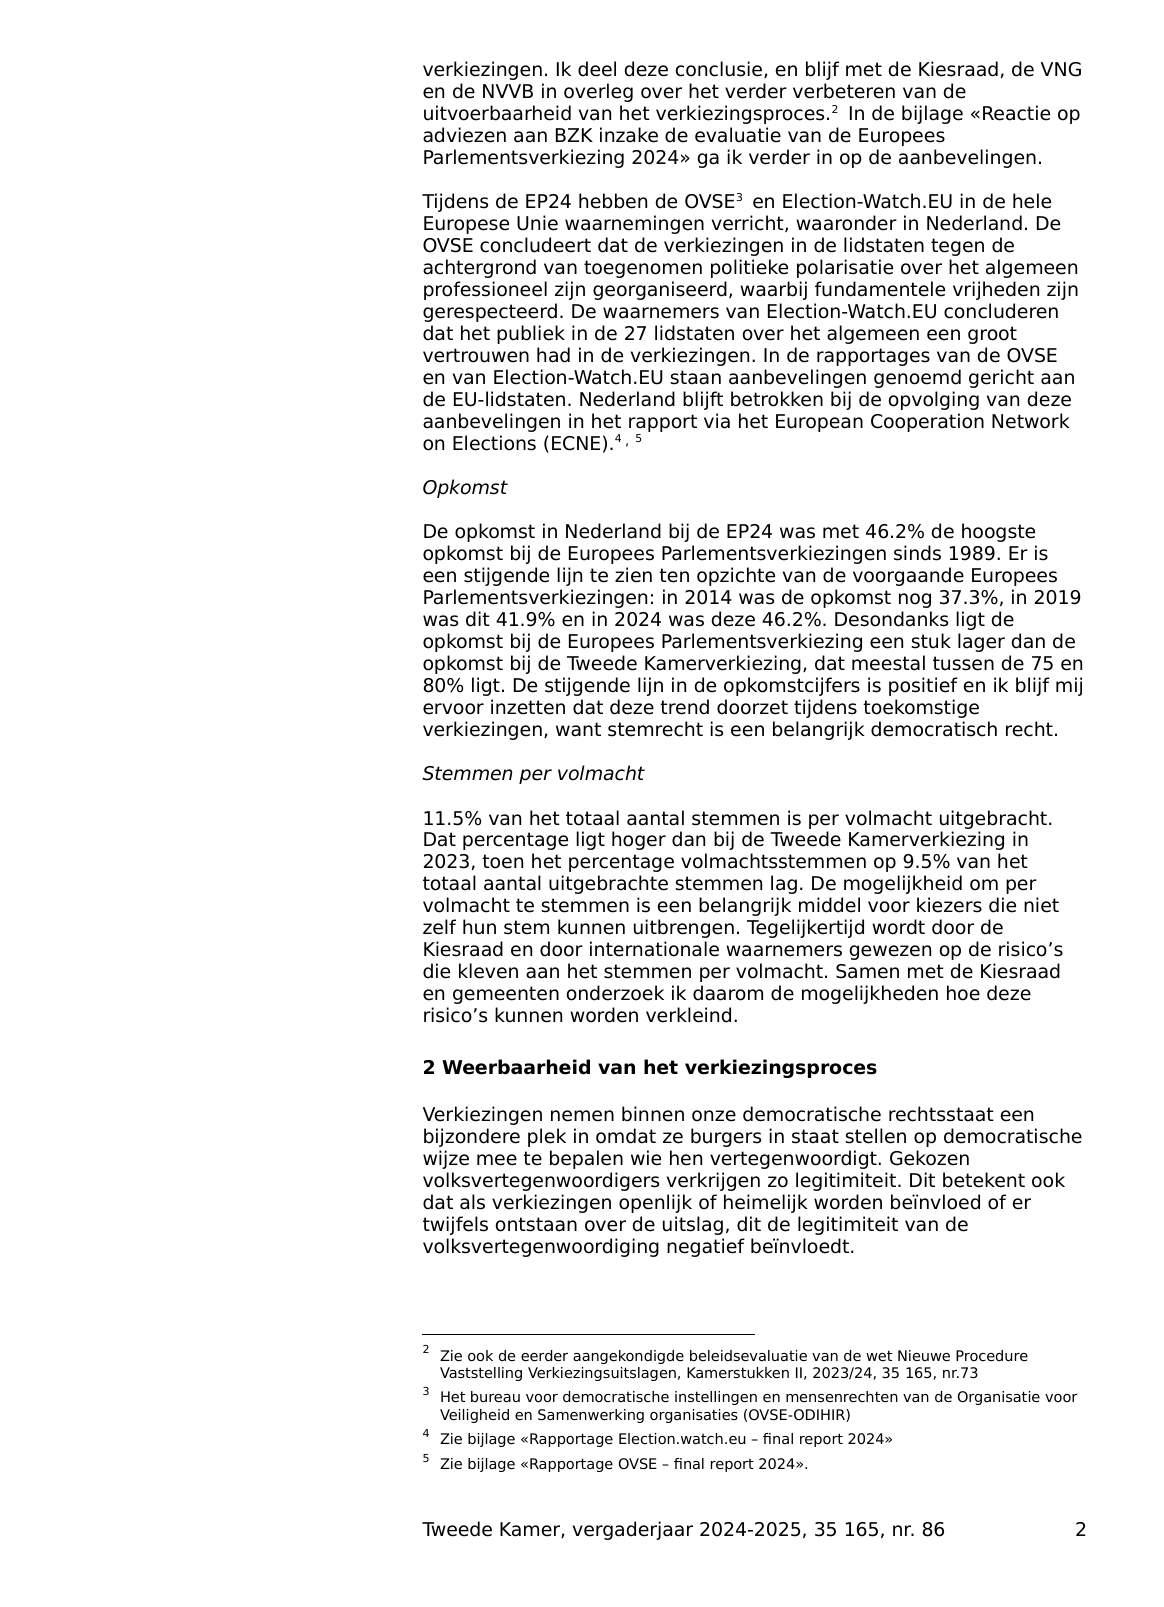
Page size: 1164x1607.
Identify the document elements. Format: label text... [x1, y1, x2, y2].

text Zie bijlage «Rapportage Election.watch.eu – final report 2024» [422, 1427, 1087, 1449]
text verkiezingen. Ik deel deze conclusie, en blijf met de Kiesraad, de VNG en de NVVB in overleg over het verder verbeteren van de uitvoerbaarheid van het verkiezingsproces. In de bijlage «Reactie op adviezen aan BZK inzake de evaluatie van de Europees Parlementsverkiezing 2024» ga ik verder in op de aanbevelingen. [422, 59, 1087, 169]
text 11.5% van het totaal aantal stemmen is per volmacht uitgebracht. Dat percentage ligt hoger dan bij de Tweede Kamerverkiezing in 2023, toen het percentage volmachtsstemmen op 9.5% van het totaal aantal uitgebrachte stemmen lag. De mogelijkheid om per volmacht te stemmen is een belangrijk middel voor kiezers die niet zelf hun stem kunnen uitbrengen. Tegelijkertijd wordt door de Kiesraad en door internationale waarnemers gewezen op de risico’s die kleven aan het stemmen per volmacht. Samen met de Kiesraad en gemeenten onderzoek ik daarom de mogelijkheden hoe deze risico’s kunnen worden verkleind. [422, 807, 1087, 1027]
text Het bureau voor democratische instellingen en mensenrechten van de Organisatie voor Veiligheid en Samenwerking organisaties (OVSE-ODIHIR) [422, 1385, 1087, 1424]
text Zie bijlage «Rapportage OVSE – final report 2024». [422, 1452, 1087, 1474]
text Tijdens de EP24 hebben de OVSE en Election-Watch.EU in de hele Europese Unie waarnemingen verricht, waaronder in Nederland. De OVSE concludeert dat de verkiezingen in de lidstaten tegen de achtergrond van toegenomen politieke polarisatie over het algemeen professioneel zijn georganiseerd, waarbij fundamentele vrijheden zijn gerespecteerd. De waarnemers van Election-Watch.EU concluderen dat het publiek in de 27 lidstaten over het algemeen een groot vertrouwen had in de verkiezingen. In de rapportages van de OVSE en van Election-Watch.EU staan aanbevelingen genoemd gericht aan de EU-lidstaten. Nederland blijft betrokken bij de opvolging van deze aanbevelingen in het rapport via het European Cooperation Network on Elections (ECNE)., [422, 191, 1087, 455]
text Verkiezingen nemen binnen onze democratische rechtsstaat een bijzondere plek in omdat ze burgers in staat stellen op democratische wijze mee te bepalen wie hen vertegenwoordigt. Gekozen volksvertegenwoordigers verkrijgen zo legitimiteit. Dit betekent ook dat als verkiezingen openlijk of heimelijk worden beïnvloed of er twijfels ontstaan over de uitslag, dit de legitimiteit van de volksvertegenwoordiging negatief beïnvloedt. [422, 1104, 1087, 1258]
subtitle 2 Weerbaarheid van het verkiezingsproces [422, 1057, 1087, 1079]
text De opkomst in Nederland bij de EP24 was met 46.2% de hoogste opkomst bij de Europees Parlementsverkiezingen sinds 1989. Er is een stijgende lijn te zien ten opzichte van de voorgaande Europees Parlementsverkiezingen: in 2014 was de opkomst nog 37.3%, in 2019 was dit 41.9% en in 2024 was deze 46.2%. Desondanks ligt de opkomst bij de Europees Parlementsverkiezing een stuk lager dan de opkomst bij de Tweede Kamerverkiezing, dat meestal tussen de 75 en 80% ligt. De stijgende lijn in de opkomstcijfers is positief en ik blijf mij ervoor inzetten dat deze trend doorzet tijdens toekomstige verkiezingen, want stemrecht is een belangrijk democratisch recht. [422, 521, 1087, 741]
subtitle Opkomst [422, 477, 1087, 499]
text Zie ook de eerder aangekondigde beleidsevaluatie van de wet Nieuwe Procedure Vaststelling Verkiezingsuitslagen, Kamerstukken II, 2023/24, 35 165, nr.73 [422, 1343, 1087, 1382]
subtitle Stemmen per volmacht [422, 763, 1087, 785]
